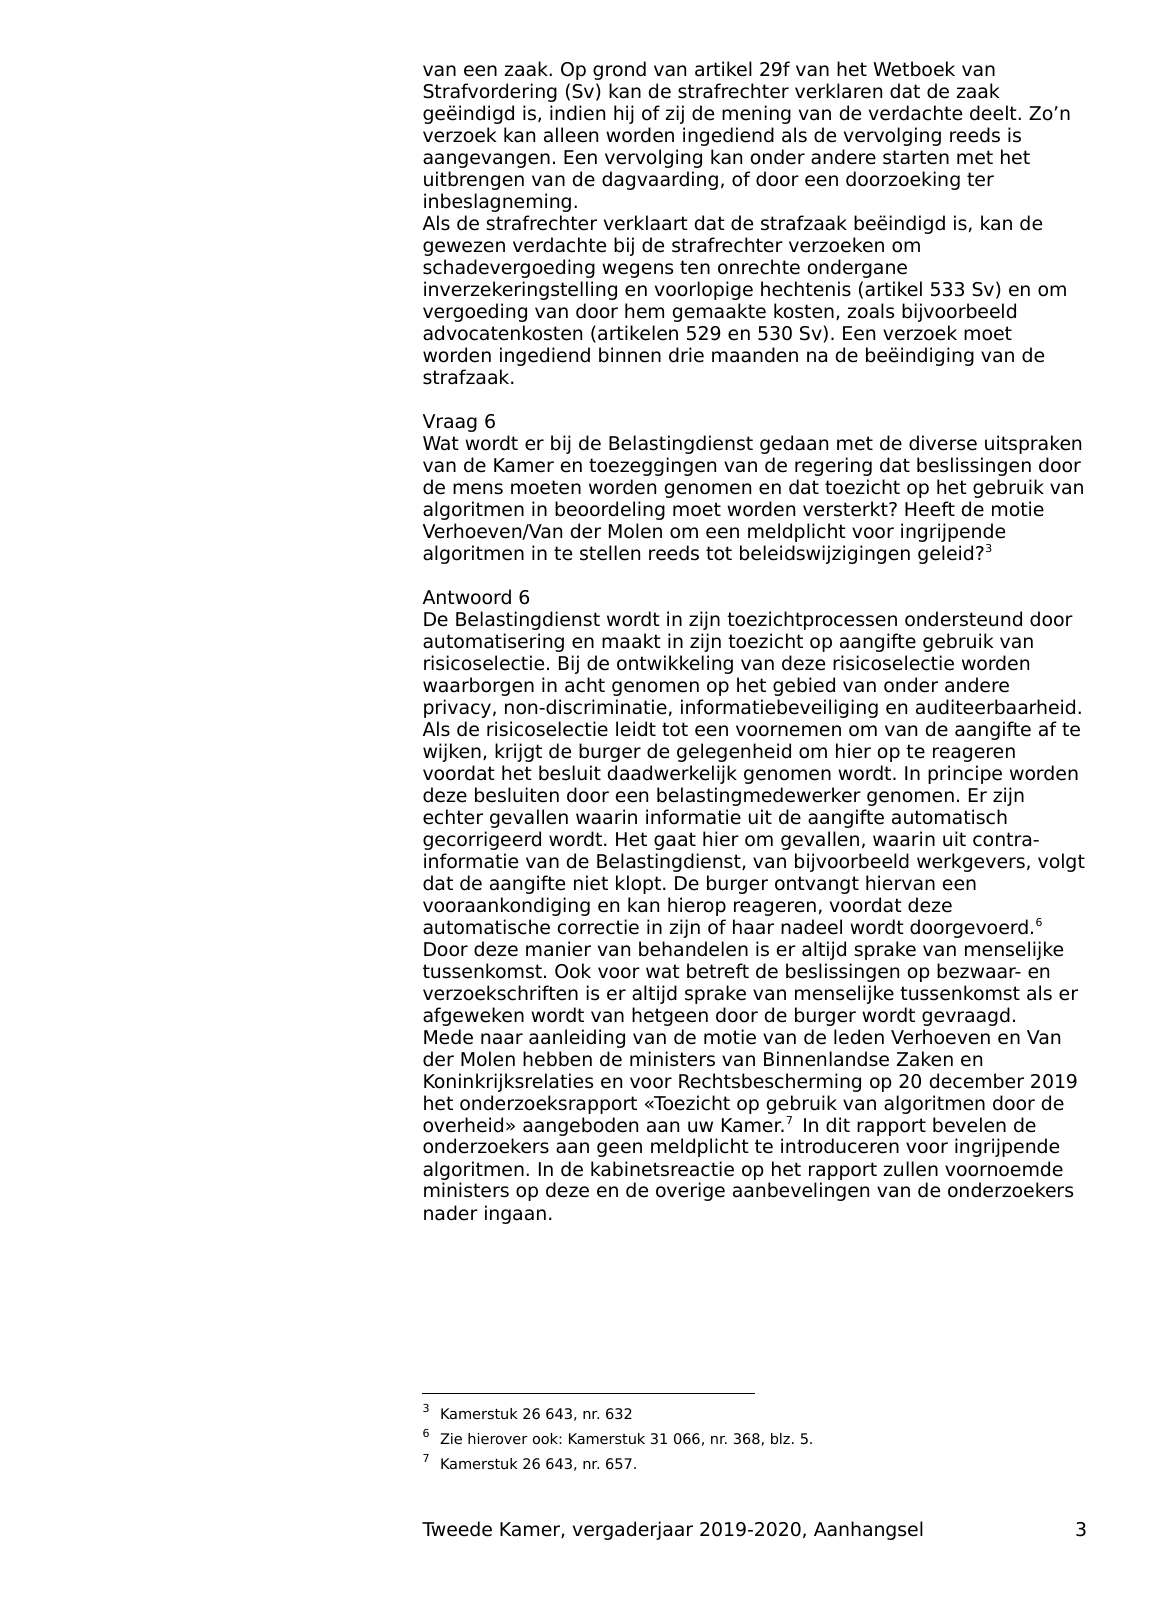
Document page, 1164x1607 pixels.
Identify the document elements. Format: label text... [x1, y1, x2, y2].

text Antwoord 6 [422, 587, 1087, 609]
text Kamerstuk 26 643, nr. 657. [422, 1452, 1087, 1474]
text van een zaak. Op grond van artikel 29f van het Wetboek van Strafvordering (Sv) kan de strafrechter verklaren dat de zaak geëindigd is, indien hij of zij de mening van de verdachte deelt. Zo’n verzoek kan alleen worden ingediend als de vervolging reeds is aangevangen. Een vervolging kan onder andere starten met het uitbrengen van de dagvaarding, of door een doorzoeking ter inbeslagneming. [422, 59, 1087, 213]
text Als de strafrechter verklaart dat de strafzaak beëindigd is, kan de gewezen verdachte bij de strafrechter verzoeken om schadevergoeding wegens ten onrechte ondergane inverzekeringstelling en voorlopige hechtenis (artikel 533 Sv) en om vergoeding van door hem gemaakte kosten, zoals bijvoorbeeld advocatenkosten (artikelen 529 en 530 Sv). Een verzoek moet worden ingediend binnen drie maanden na de beëindiging van de strafzaak. [422, 213, 1087, 389]
text Wat wordt er bij de Belastingdienst gedaan met de diverse uitspraken van de Kamer en toezeggingen van de regering dat beslissingen door de mens moeten worden genomen en dat toezicht op het gebruik van algoritmen in beoordeling moet worden versterkt? Heeft de motie Verhoeven/Van der Molen om een meldplicht voor ingrijpende algoritmen in te stellen reeds tot beleidswijzigingen geleid? [422, 433, 1087, 565]
text Mede naar aanleiding van de motie van de leden Verhoeven en Van der Molen hebben de ministers van Binnenlandse Zaken en Koninkrijksrelaties en voor Rechtsbescherming op 20 december 2019 het onderzoeksrapport «Toezicht op gebruik van algoritmen door de overheid» aangeboden aan uw Kamer. In dit rapport bevelen de onderzoekers aan geen meldplicht te introduceren voor ingrijpende algoritmen. In de kabinetsreactie op het rapport zullen voornoemde ministers op deze en de overige aanbevelingen van de onderzoekers nader ingaan. [422, 1027, 1087, 1224]
text Zie hierover ook: Kamerstuk 31 066, nr. 368, blz. 5. [422, 1427, 1087, 1449]
text Vraag 6 [422, 411, 1087, 433]
text De Belastingdienst wordt in zijn toezichtprocessen ondersteund door automatisering en maakt in zijn toezicht op aangifte gebruik van risicoselectie. Bij de ontwikkeling van deze risicoselectie worden waarborgen in acht genomen op het gebied van onder andere privacy, non-discriminatie, informatiebeveiliging en auditeerbaarheid. [422, 609, 1087, 719]
text Kamerstuk 26 643, nr. 632 [422, 1402, 1087, 1424]
text Als de risicoselectie leidt tot een voornemen om van de aangifte af te wijken, krijgt de burger de gelegenheid om hier op te reageren voordat het besluit daadwerkelijk genomen wordt. In principe worden deze besluiten door een belastingmedewerker genomen. Er zijn echter gevallen waarin informatie uit de aangifte automatisch gecorrigeerd wordt. Het gaat hier om gevallen, waarin uit contra-informatie van de Belastingdienst, van bijvoorbeeld werkgevers, volgt dat de aangifte niet klopt. De burger ontvangt hiervan een vooraankondiging en kan hierop reageren, voordat deze automatische correctie in zijn of haar nadeel wordt doorgevoerd. Door deze manier van behandelen is er altijd sprake van menselijke tussenkomst. Ook voor wat betreft de beslissingen op bezwaar- en verzoekschriften is er altijd sprake van menselijke tussenkomst als er afgeweken wordt van hetgeen door de burger wordt gevraagd. [422, 719, 1087, 1027]
